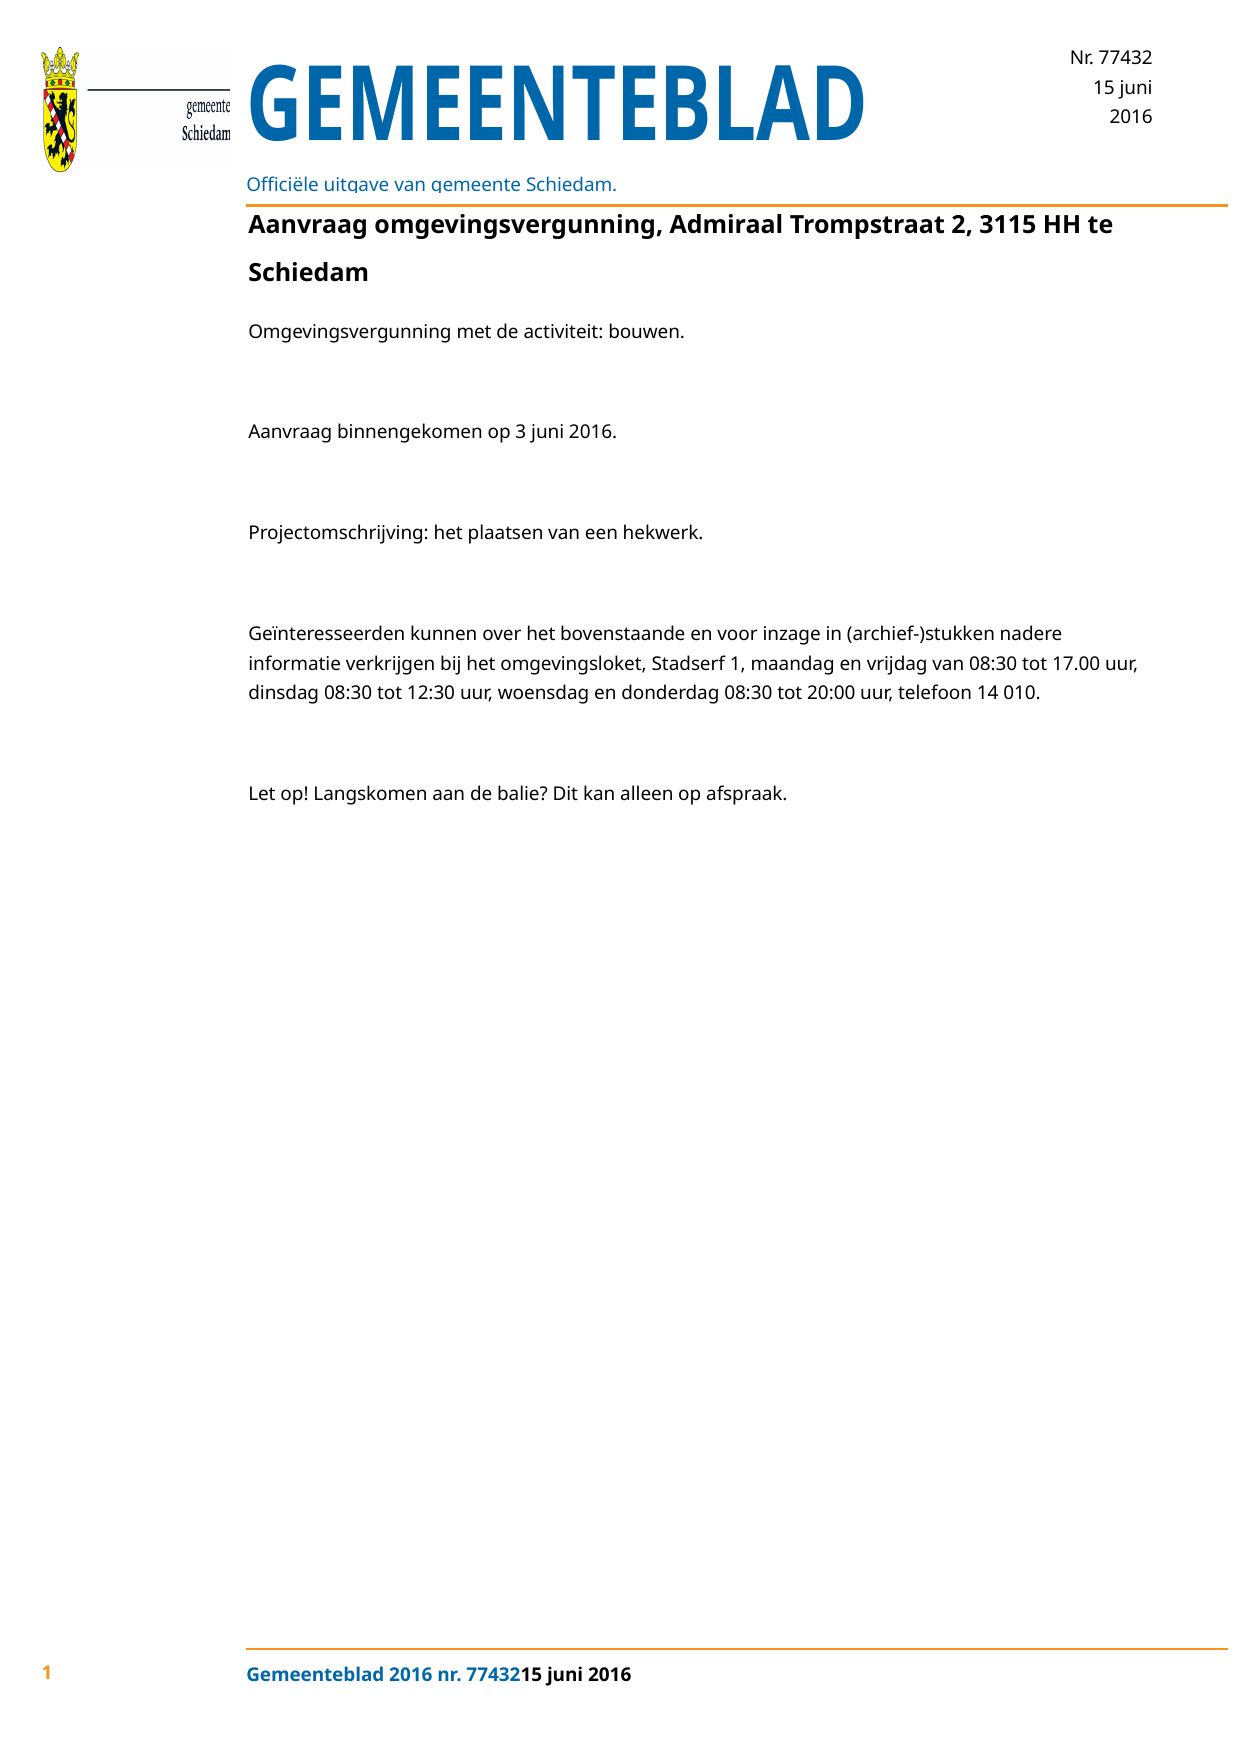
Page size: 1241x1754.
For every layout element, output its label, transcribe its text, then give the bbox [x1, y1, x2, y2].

text Let op! Langskomen aan de balie? Dit kan alleen op afspraak. [248, 780, 1152, 806]
text Aanvraag binnengekomen op 3 juni 2016. [248, 419, 1152, 444]
text Geïnteresseerden kunnen over het bovenstaande en voor inzage in (archief-)stukken nadere informatie verkrijgen bij het omgevingsloket, Stadserf 1, maandag en vrijdag van 08:30 tot 17.00 uur, dinsdag 08:30 tot 12:30 uur, woensdag en donderdag 08:30 tot 20:00 uur, telefoon 14 010. [248, 620, 1152, 705]
text Aanvraag omgevingsvergunning, Admiraal Trompstraat 2, 3115 HH te Schiedam [248, 207, 1152, 288]
text Projectomschrijving: het plaatsen van een hekwerk. [248, 519, 1152, 545]
text Omgevingsvergunning met de activiteit: bouwen. [248, 318, 1152, 344]
picture [41, 47, 231, 172]
